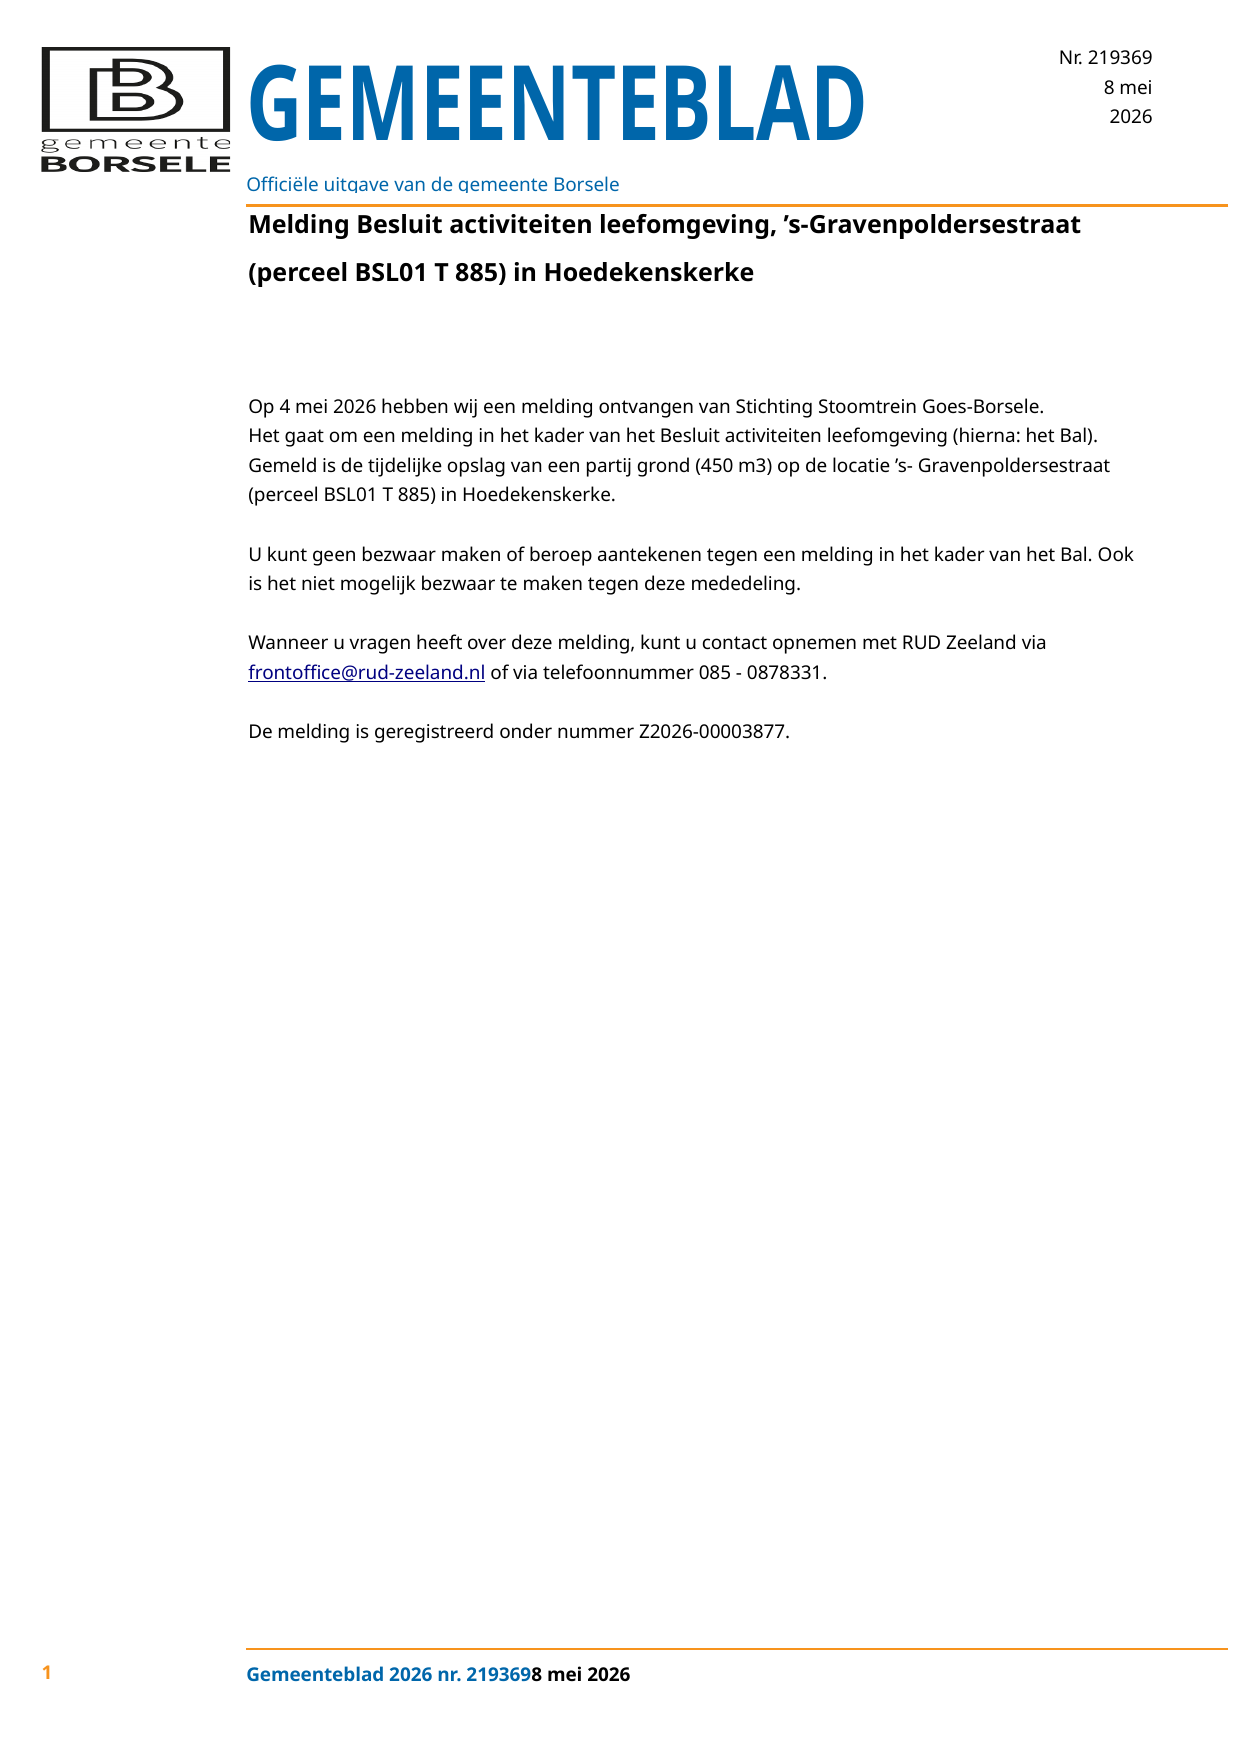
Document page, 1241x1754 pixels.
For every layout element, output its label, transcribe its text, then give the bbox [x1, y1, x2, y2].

picture [41, 47, 231, 172]
text Het gaat om een melding in het kader van het Besluit activiteiten leefomgeving (hierna: het Bal). Gemeld is de tijdelijke opslag van een partij grond (450 m3) op de locatie ’s- Gravenpoldersestraat (perceel BSL01 T 885) in Hoedekenskerke. [248, 422, 1152, 507]
text Op 4 mei 2026 hebben wij een melding ontvangen van Stichting Stoomtrein Goes-Borsele. [248, 393, 1152, 419]
text Melding Besluit activiteiten leefomgeving, ’s-Gravenpoldersestraat (perceel BSL01 T 885) in Hoedekenskerke [248, 207, 1152, 288]
text Wanneer u vragen heeft over deze melding, kunt u contact opnemen met RUD Zeeland via frontoffice@rud-zeeland.nl of via telefoonnummer 085 - 0878331. [248, 629, 1152, 685]
text De melding is geregistreerd onder nummer Z2026-00003877. [248, 718, 1152, 744]
text U kunt geen bezwaar maken of beroep aantekenen tegen een melding in het kader van het Bal. Ook is het niet mogelijk bezwaar te maken tegen deze mededeling. [248, 541, 1152, 596]
